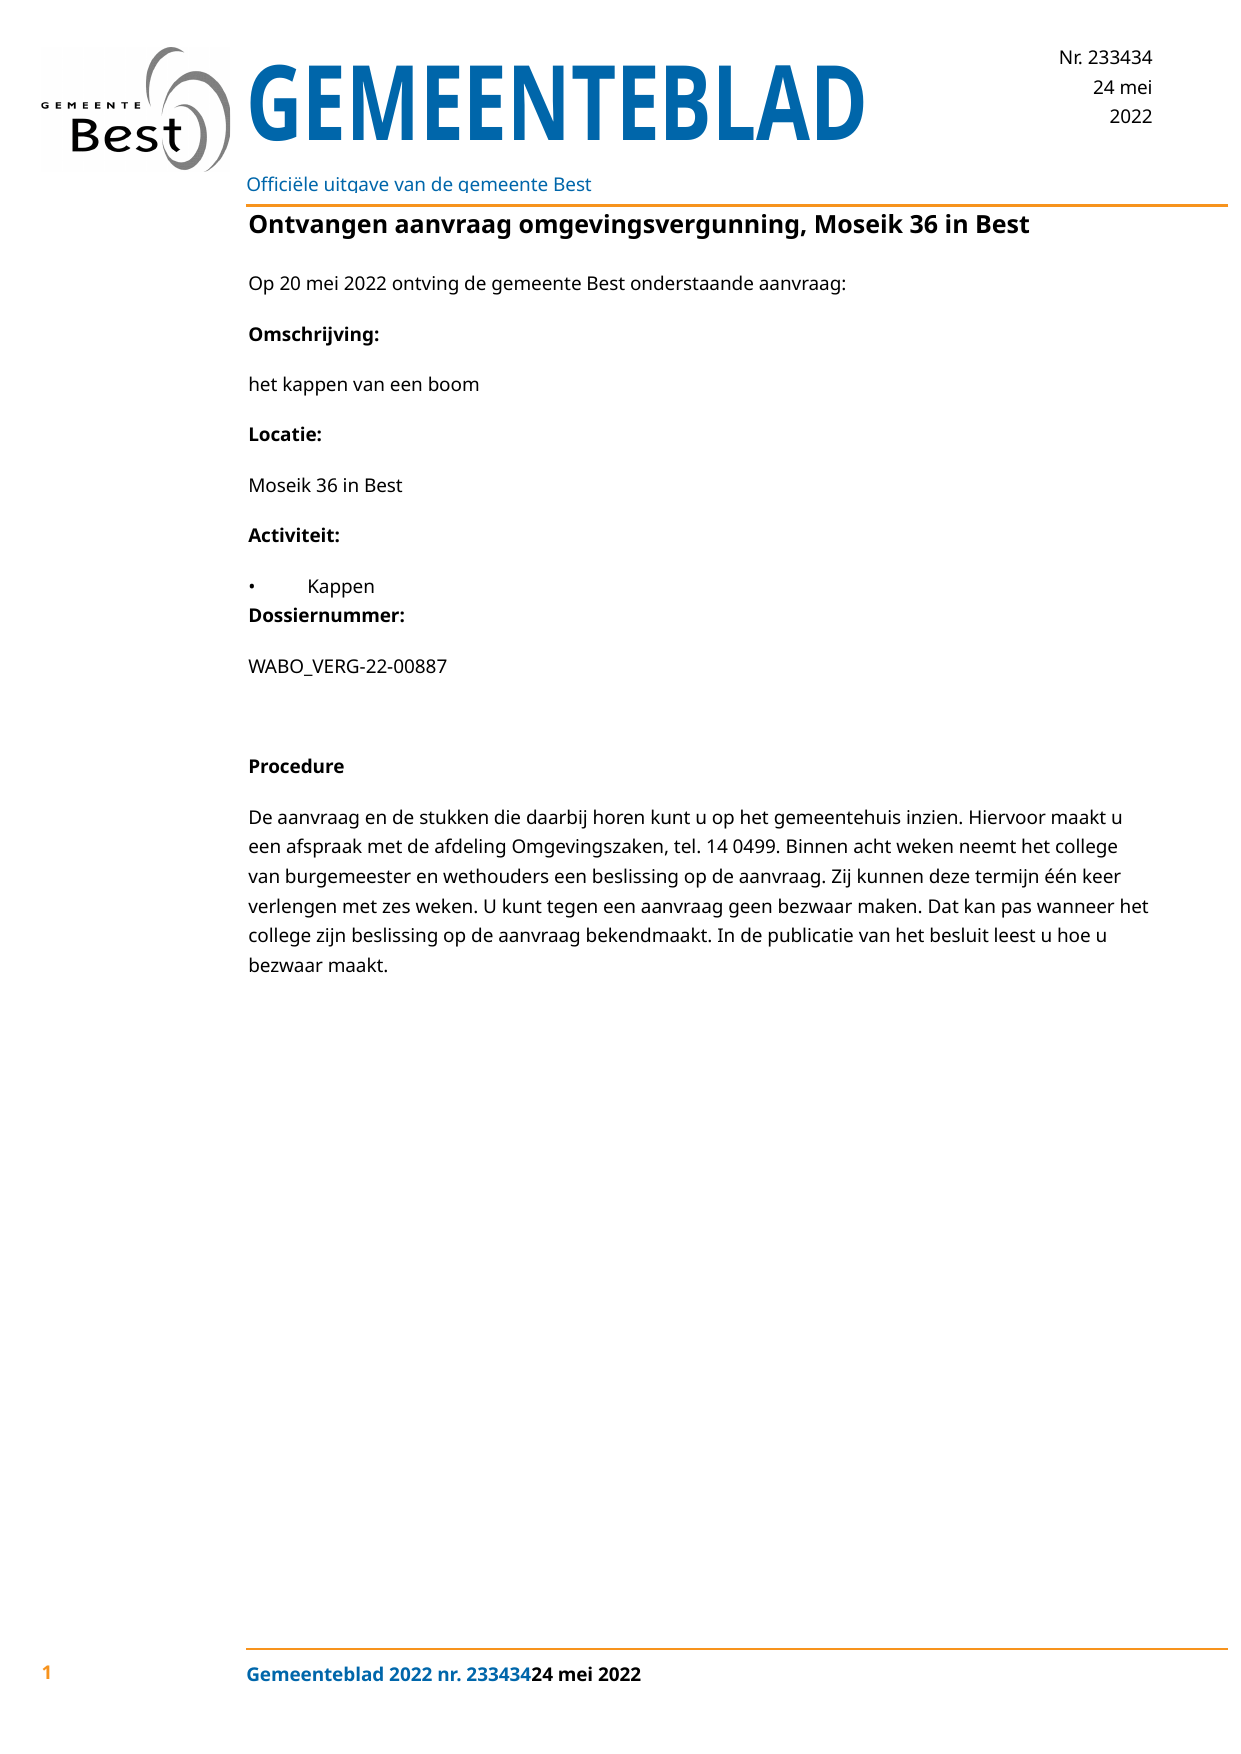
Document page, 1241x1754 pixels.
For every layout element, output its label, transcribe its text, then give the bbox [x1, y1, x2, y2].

list Kappen [248, 573, 1152, 598]
text Dossiernummer: [248, 602, 1152, 628]
text Moseik 36 in Best [248, 472, 1152, 498]
text Ontvangen aanvraag omgevingsvergunning, Moseik 36 in Best [248, 207, 1152, 241]
text het kappen van een boom [248, 371, 1152, 397]
text Omschrijving: [248, 321, 1152, 346]
text WABO_VERG-22-00887 [248, 653, 1152, 678]
text Op 20 mei 2022 ontving de gemeente Best onderstaande aanvraag: [248, 270, 1152, 296]
picture [41, 47, 231, 172]
text De aanvraag en de stukken die daarbij horen kunt u op het gemeentehuis inzien. Hiervoor maakt u een afspraak met de afdeling Omgevingszaken, tel. 14 0499. Binnen acht weken neemt het college van burgemeester en wethouders een beslissing op de aanvraag. Zij kunnen deze termijn één keer verlengen met zes weken. U kunt tegen een aanvraag geen bezwaar maken. Dat kan pas wanneer het college zijn beslissing op de aanvraag bekendmaakt. In de publicatie van het besluit leest u hoe u bezwaar maakt. [248, 804, 1152, 978]
text Procedure [248, 754, 1152, 779]
text Activiteit: [248, 522, 1152, 548]
text Locatie: [248, 422, 1152, 447]
